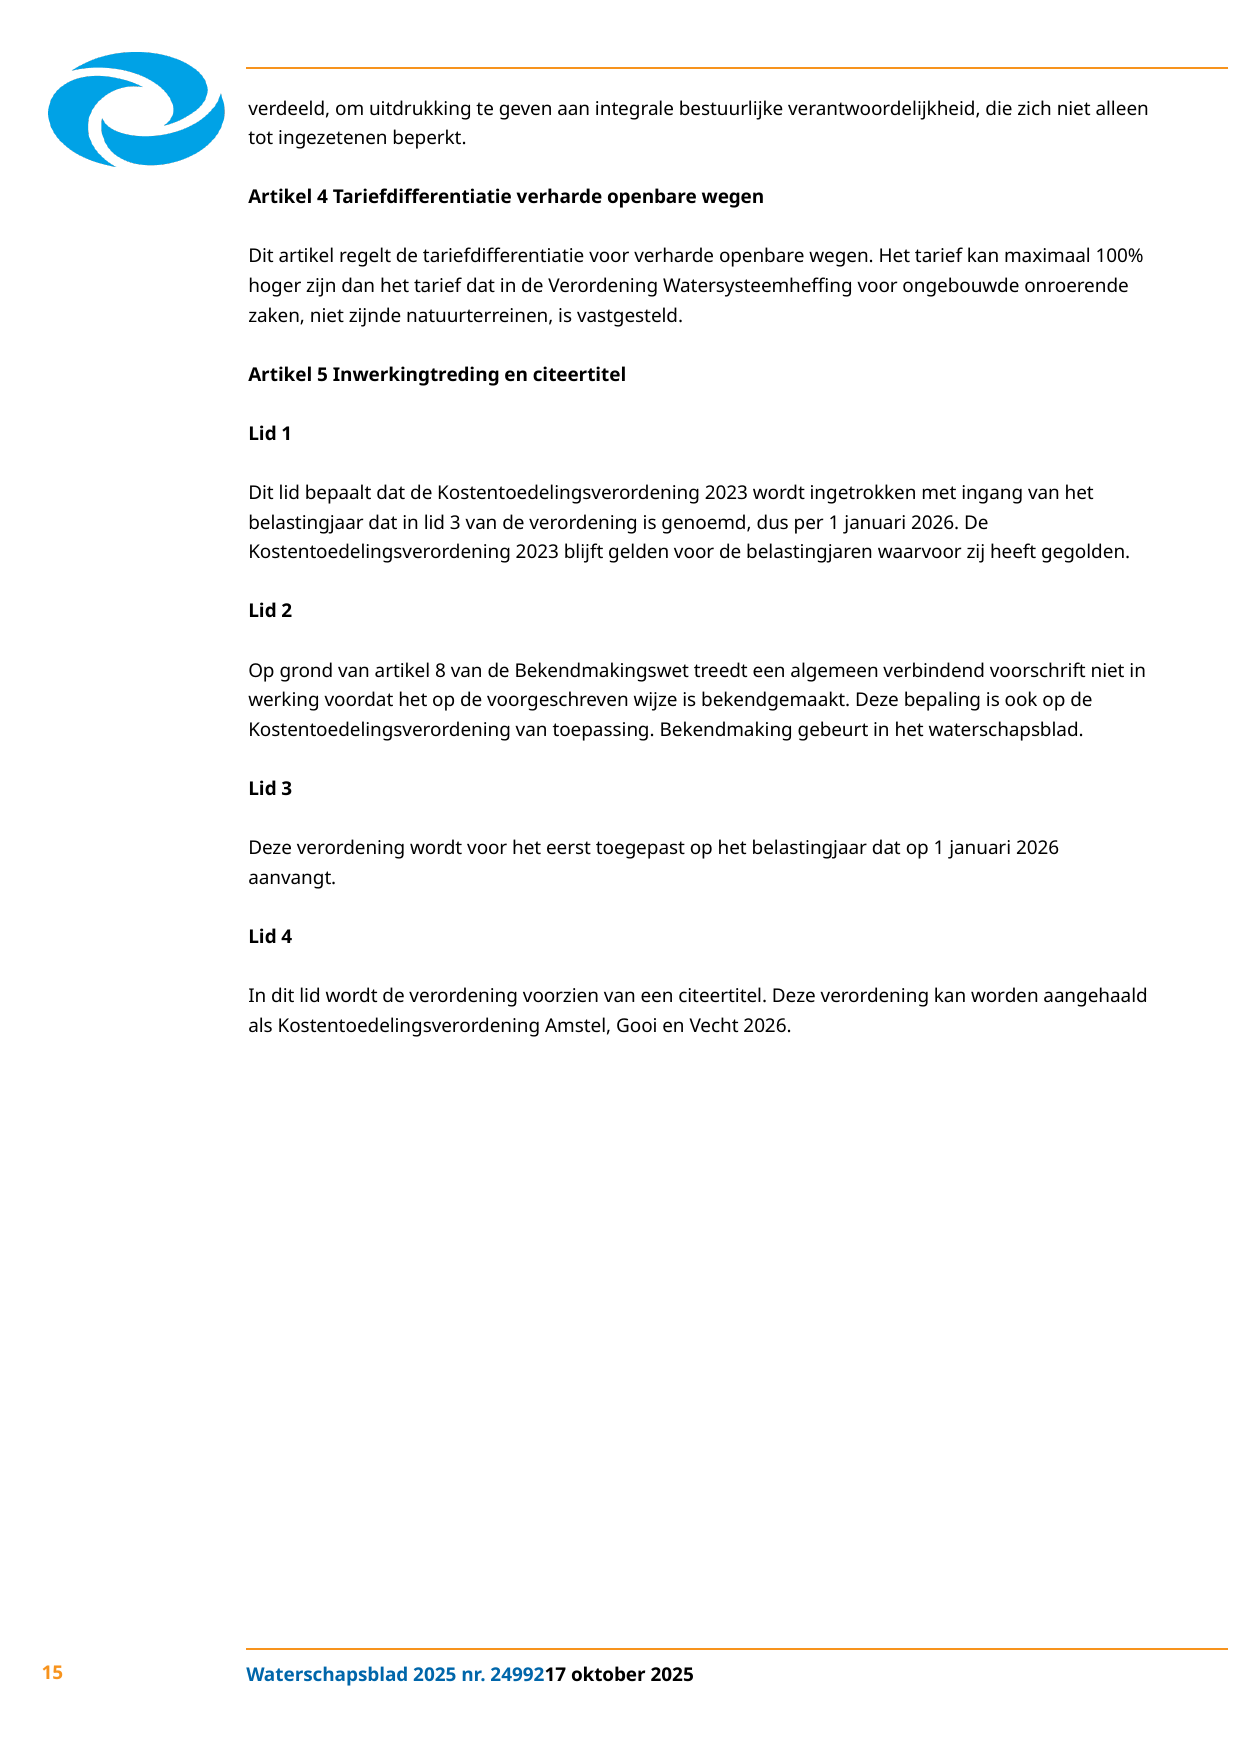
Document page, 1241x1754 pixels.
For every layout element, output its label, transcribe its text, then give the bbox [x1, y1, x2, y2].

picture [41, 47, 231, 172]
text In dit lid wordt de verordening voorzien van een citeertitel. Deze verordening kan worden aangehaald als Kostentoedelingsverordening Amstel, Gooi en Vecht 2026. [248, 982, 1152, 1038]
text Lid 3 [248, 775, 1152, 801]
text Lid 4 [248, 923, 1152, 949]
text Dit lid bepaalt dat de Kostentoedelingsverordening 2023 wordt ingetrokken met ingang van het belastingjaar dat in lid 3 van de verordening is genoemd, dus per 1 januari 2026. De Kostentoedelingsverordening 2023 blijft gelden voor de belastingjaren waarvoor zij heeft gegolden. [248, 479, 1152, 564]
text Op grond van artikel 8 van de Bekendmakingswet treedt een algemeen verbindend voorschrift niet in werking voordat het op de voorgeschreven wijze is bekendgemaakt. Deze bepaling is ook op de Kostentoedelingsverordening van toepassing. Bekendmaking gebeurt in het waterschapsblad. [248, 657, 1152, 742]
text Deze verordening wordt voor het eerst toegepast op het belastingjaar dat op 1 januari 2026 aanvangt. [248, 834, 1152, 890]
text Artikel 4 Tariefdifferentiatie verharde openbare wegen [248, 183, 1152, 209]
text Artikel 5 Inwerkingtreding en citeertitel [248, 361, 1152, 387]
text Dit artikel regelt de tariefdifferentiatie voor verharde openbare wegen. Het tarief kan maximaal 100% hoger zijn dan het tarief dat in de Verordening Watersysteemheffing voor ongebouwde onroerende zaken, niet zijnde natuurterreinen, is vastgesteld. [248, 243, 1152, 328]
text Lid 1 [248, 420, 1152, 446]
text verdeeld, om uitdrukking te geven aan integrale bestuurlijke verantwoordelijkheid, die zich niet alleen tot ingezetenen beperkt. [248, 95, 1152, 150]
text Lid 2 [248, 598, 1152, 623]
